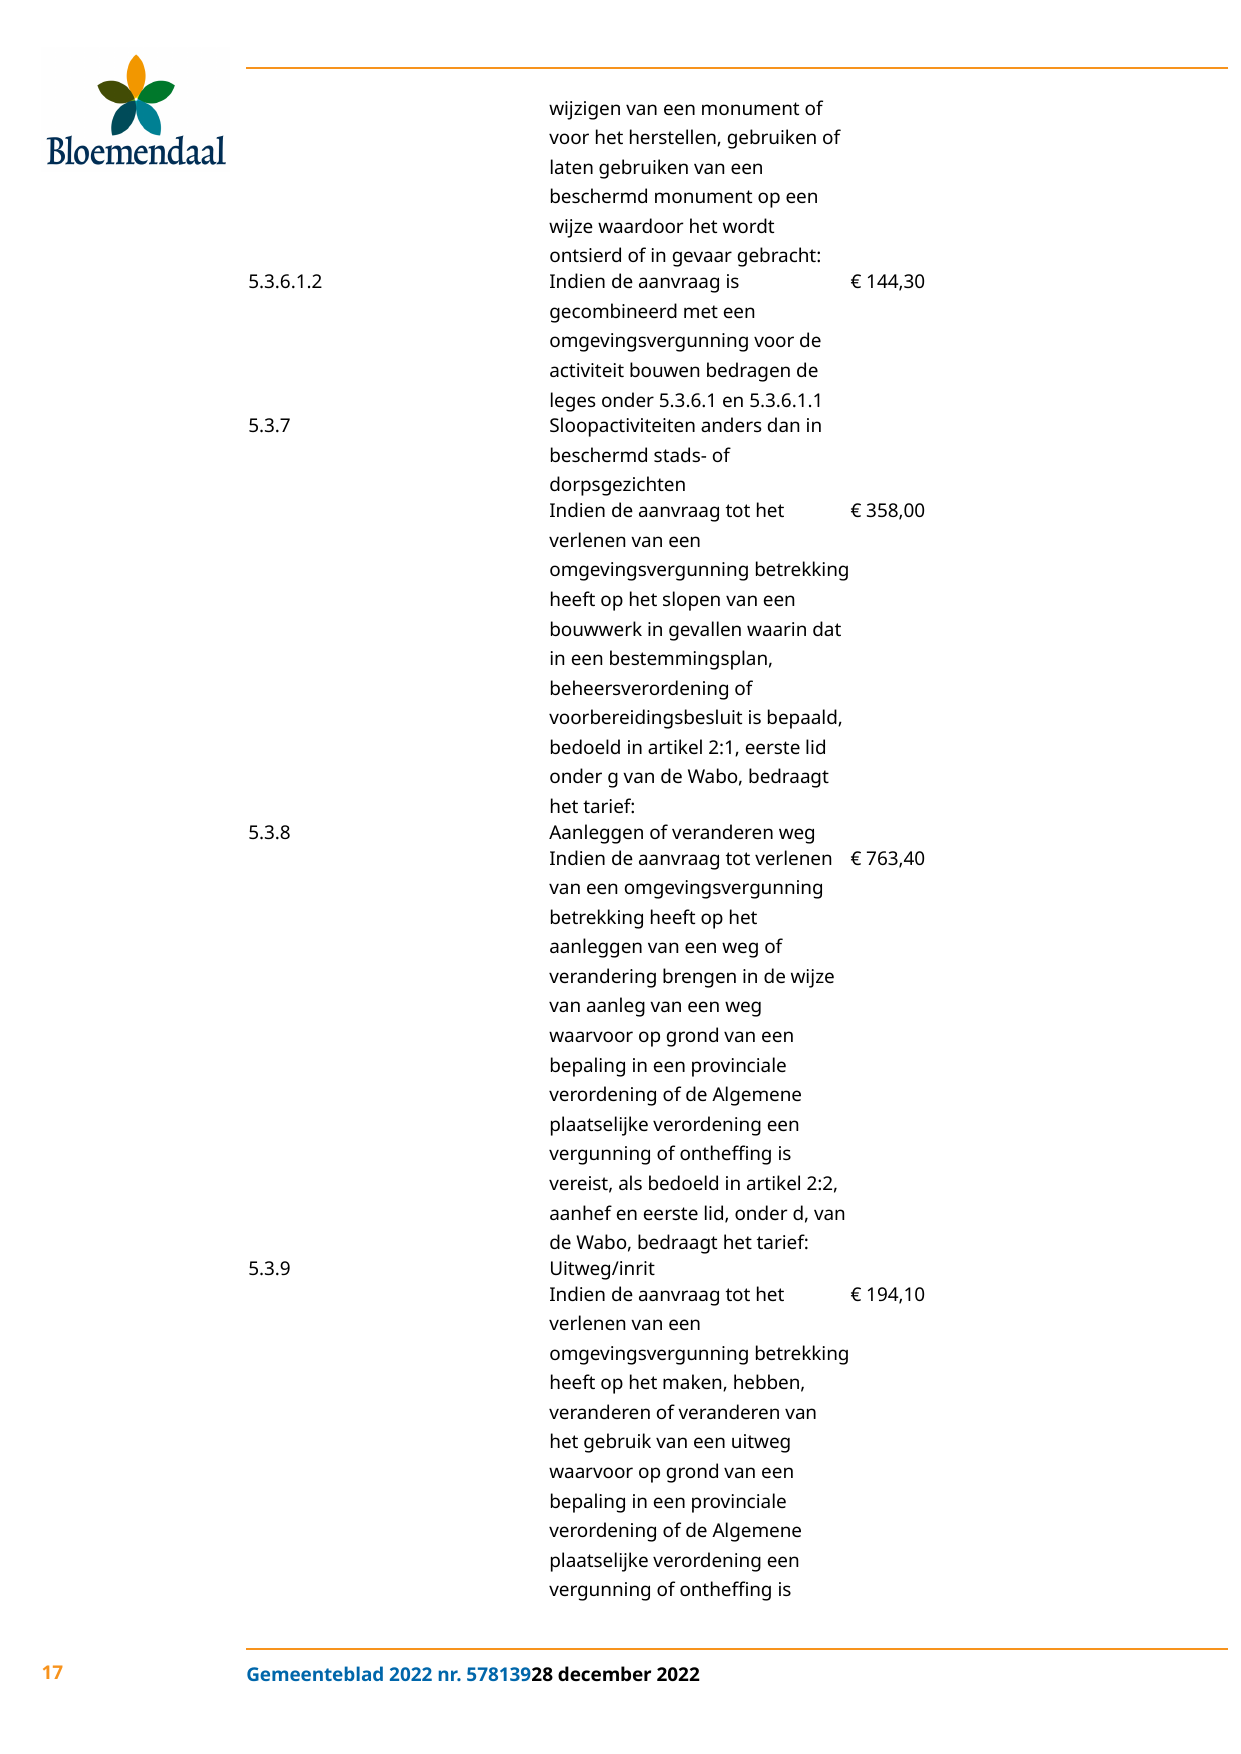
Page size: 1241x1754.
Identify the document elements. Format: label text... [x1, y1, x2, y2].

table_cell 5.3.9 [248, 1255, 549, 1281]
table_cell [248, 95, 549, 268]
table_cell € 194,10 [850, 1281, 1152, 1602]
table_cell 5.3.7 [248, 413, 549, 497]
table_cell [850, 95, 1152, 268]
table_cell [850, 1255, 1152, 1281]
table_cell Indien de aanvraag tot verlenen van een omgevingsvergunning betrekking heeft op het aanleggen van een weg of verandering brengen in de wijze van aanleg van een weg waarvoor op grond van een bepaling in een provinciale verordening of de Algemene plaatselijke verordening een vergunning of ontheffing is vereist, als bedoeld in artikel 2:2, aanhef en eerste lid, onder d, van de Wabo, bedraagt het tarief: [549, 845, 850, 1255]
picture [41, 47, 231, 172]
table_cell € 144,30 [850, 269, 1152, 412]
table_cell Uitweg/inrit [549, 1255, 850, 1281]
table_cell 5.3.8 [248, 819, 549, 845]
table_cell wijzigen van een monument of voor het herstellen, gebruiken of laten gebruiken van een beschermd monument op een wijze waardoor het wordt ontsierd of in gevaar gebracht: [549, 95, 850, 268]
table_cell [850, 819, 1152, 845]
table_cell Indien de aanvraag tot het verlenen van een omgevingsvergunning betrekking heeft op het slopen van een bouwwerk in gevallen waarin dat in een bestemmingsplan, beheersverordening of voorbereidingsbesluit is bepaald, bedoeld in artikel 2:1, eerste lid onder g van de Wabo, bedraagt het tarief: [549, 498, 850, 819]
table_cell Indien de aanvraag tot het verlenen van een omgevingsvergunning betrekking heeft op het maken, hebben, veranderen of veranderen van het gebruik van een uitweg waarvoor op grond van een bepaling in een provinciale verordening of de Algemene plaatselijke verordening een vergunning of ontheffing is [549, 1281, 850, 1602]
table_cell Aanleggen of veranderen weg [549, 819, 850, 845]
table_cell € 763,40 [850, 845, 1152, 1255]
table_cell [248, 498, 549, 819]
table_cell 5.3.6.1.2 [248, 269, 549, 412]
table_cell Indien de aanvraag is gecombineerd met een omgevingsvergunning voor de activiteit bouwen bedragen de leges onder 5.3.6.1 en 5.3.6.1.1 [549, 269, 850, 412]
table_cell [248, 1281, 549, 1602]
table_cell € 358,00 [850, 498, 1152, 819]
table_cell [850, 413, 1152, 497]
table_cell [248, 845, 549, 1255]
table_cell Sloopactiviteiten anders dan in beschermd stads- of dorpsgezichten [549, 413, 850, 497]
